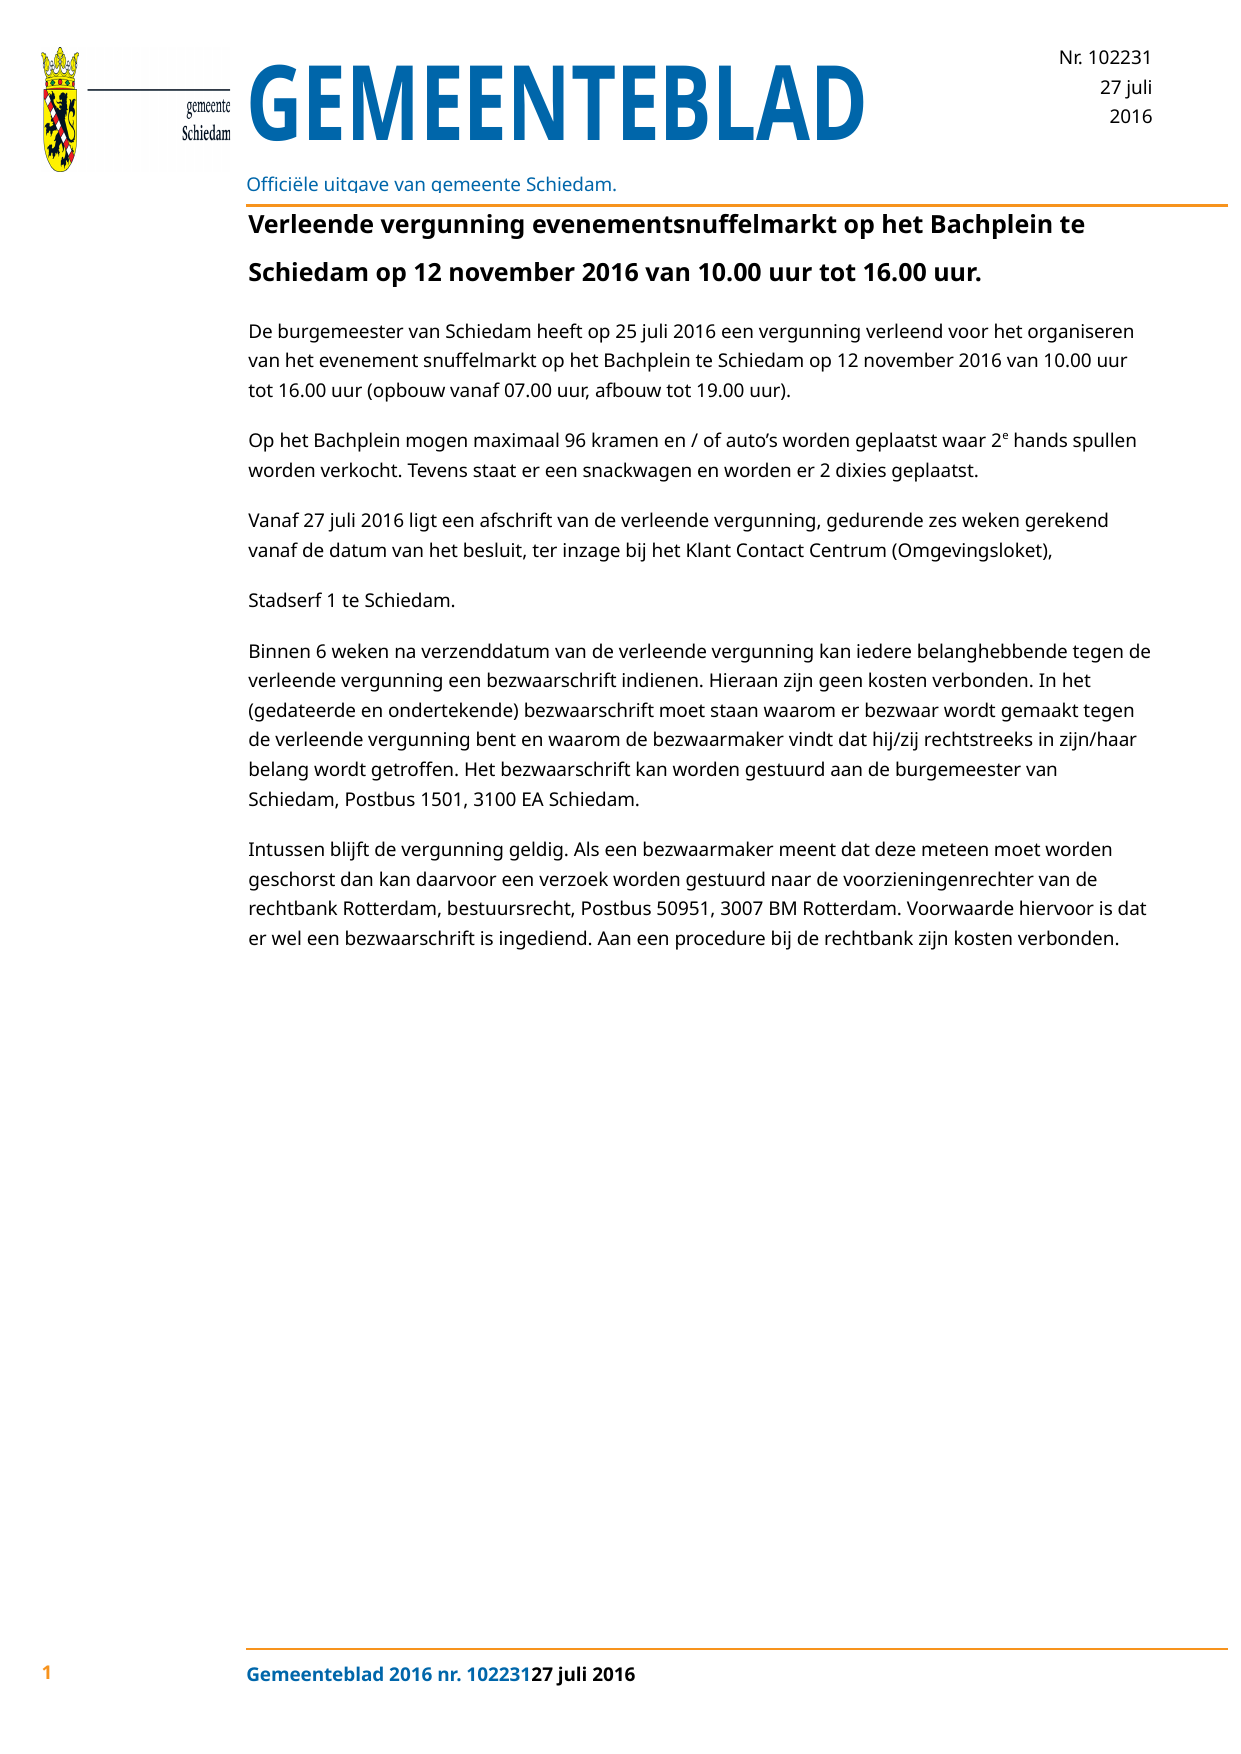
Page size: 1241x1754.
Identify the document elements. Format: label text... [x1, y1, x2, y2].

text Vanaf 27 juli 2016 ligt een afschrift van de verleende vergunning, gedurende zes weken gerekend vanaf de datum van het besluit, ter inzage bij het Klant Contact Centrum (Omgevingsloket), [248, 507, 1152, 563]
text De burgemeester van Schiedam heeft op 25 juli 2016 een vergunning verleend voor het organiseren van het evenement snuffelmarkt op het Bachplein te Schiedam op 12 november 2016 van 10.00 uur tot 16.00 uur (opbouw vanaf 07.00 uur, afbouw tot 19.00 uur). [248, 318, 1152, 403]
picture [41, 47, 231, 172]
text Stadserf 1 te Schiedam. [248, 587, 1152, 613]
text Binnen 6 weken na verzenddatum van de verleende vergunning kan iedere belanghebbende tegen de verleende vergunning een bezwaarschrift indienen. Hieraan zijn geen kosten verbonden. In het (gedateerde en ondertekende) bezwaarschrift moet staan waarom er bezwaar wordt gemaakt tegen de verleende vergunning bent en waarom de bezwaarmaker vindt dat hij/zij rechtstreeks in zijn/haar belang wordt getroffen. Het bezwaarschrift kan worden gestuurd aan de burgemeester van Schiedam, Postbus 1501, 3100 EA Schiedam. [248, 638, 1152, 812]
text Verleende vergunning evenementsnuffelmarkt op het Bachplein te Schiedam op 12 november 2016 van 10.00 uur tot 16.00 uur. [248, 207, 1152, 288]
text Op het Bachplein mogen maximaal 96 kramen en / of auto’s worden geplaatst waar 2e hands spullen worden verkocht. Tevens staat er een snackwagen en worden er 2 dixies geplaatst. [248, 427, 1152, 483]
text Intussen blijft de vergunning geldig. Als een bezwaarmaker meent dat deze meteen moet worden geschorst dan kan daarvoor een verzoek worden gestuurd naar de voorzieningenrechter van de rechtbank Rotterdam, bestuursrecht, Postbus 50951, 3007 BM Rotterdam. Voorwaarde hiervoor is dat er wel een bezwaarschrift is ingediend. Aan een procedure bij de rechtbank zijn kosten verbonden. [248, 836, 1152, 951]
